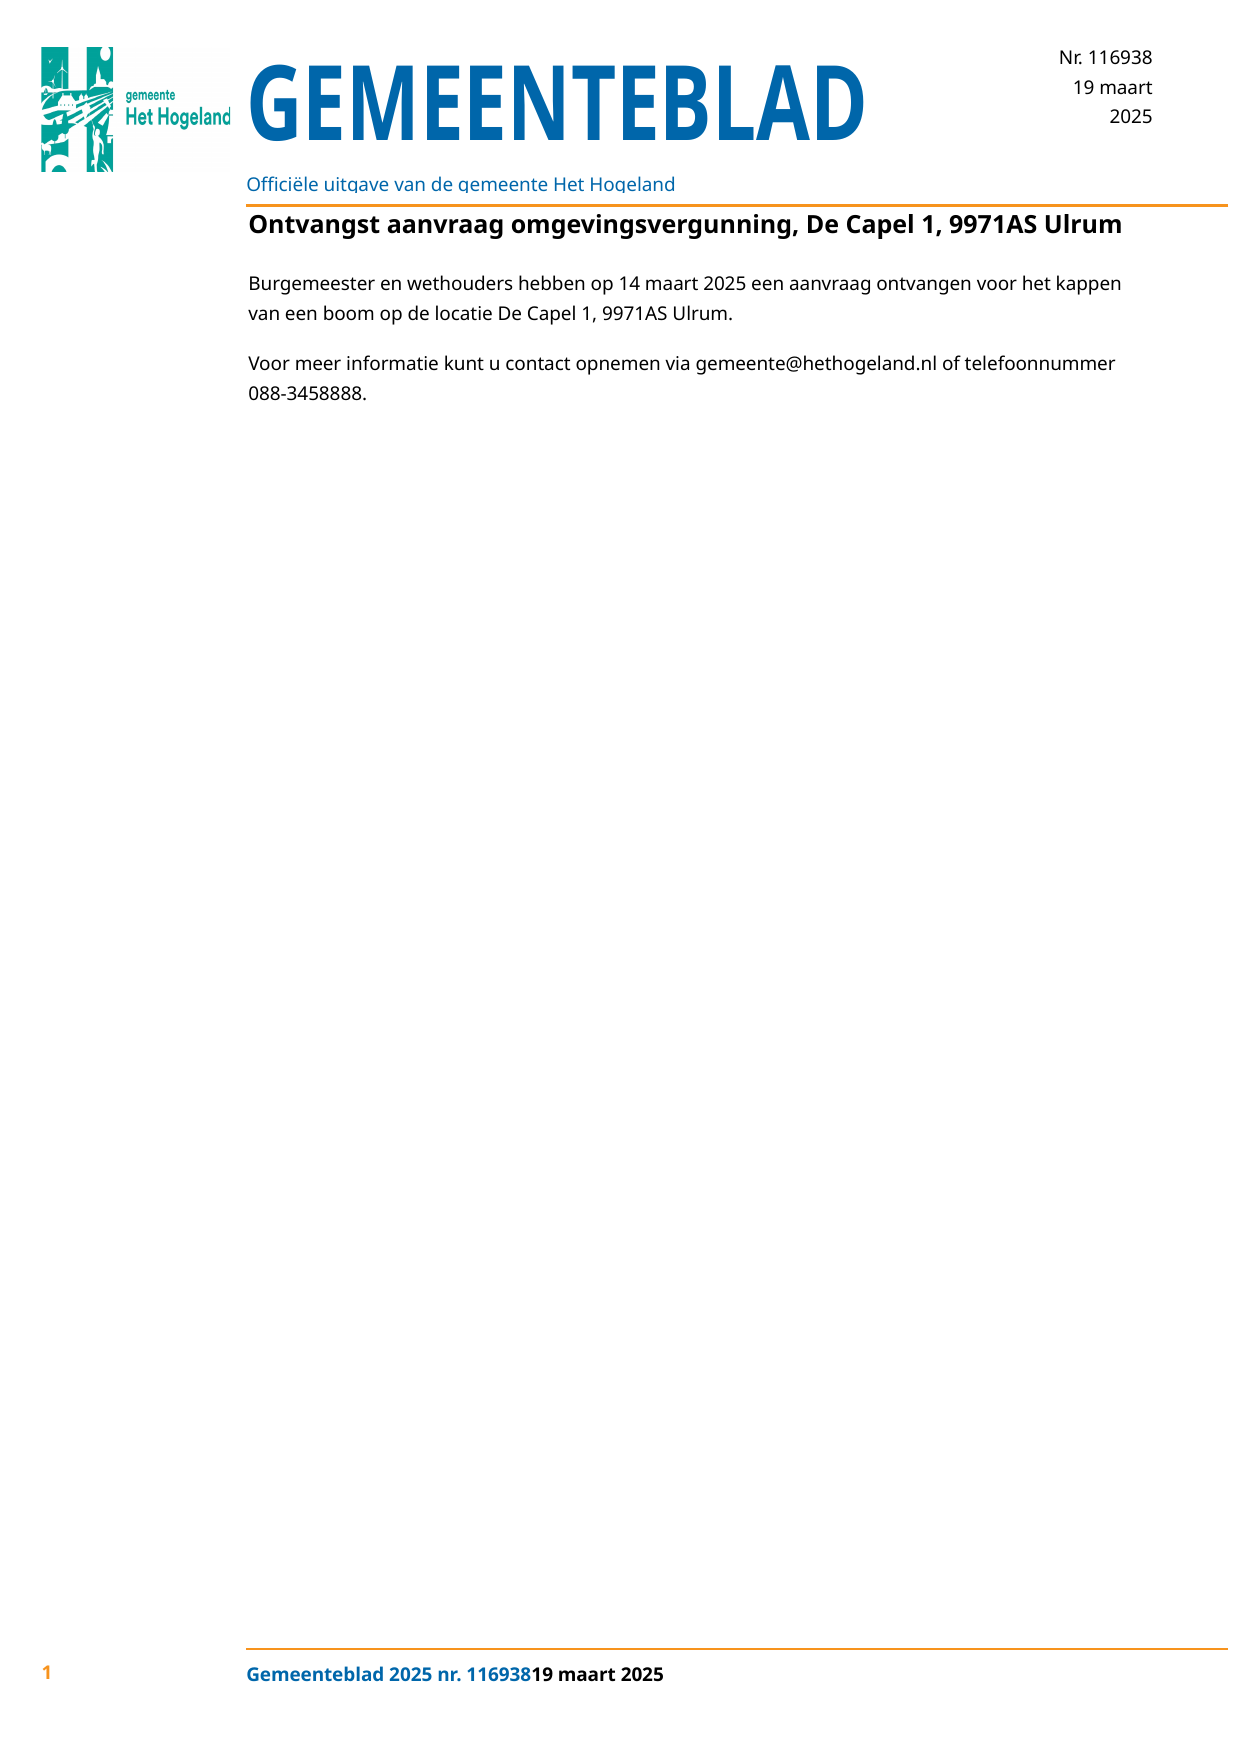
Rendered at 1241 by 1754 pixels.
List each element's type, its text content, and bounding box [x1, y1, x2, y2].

text Voor meer informatie kunt u contact opnemen via gemeente@hethogeland.nl of telefoonnummer 088-3458888. [248, 350, 1152, 406]
text Ontvangst aanvraag omgevingsvergunning, De Capel 1, 9971AS Ulrum [248, 207, 1152, 241]
picture [41, 47, 231, 172]
text Burgemeester en wethouders hebben op 14 maart 2025 een aanvraag ontvangen voor het kappen van een boom op de locatie De Capel 1, 9971AS Ulrum. [248, 270, 1152, 326]
